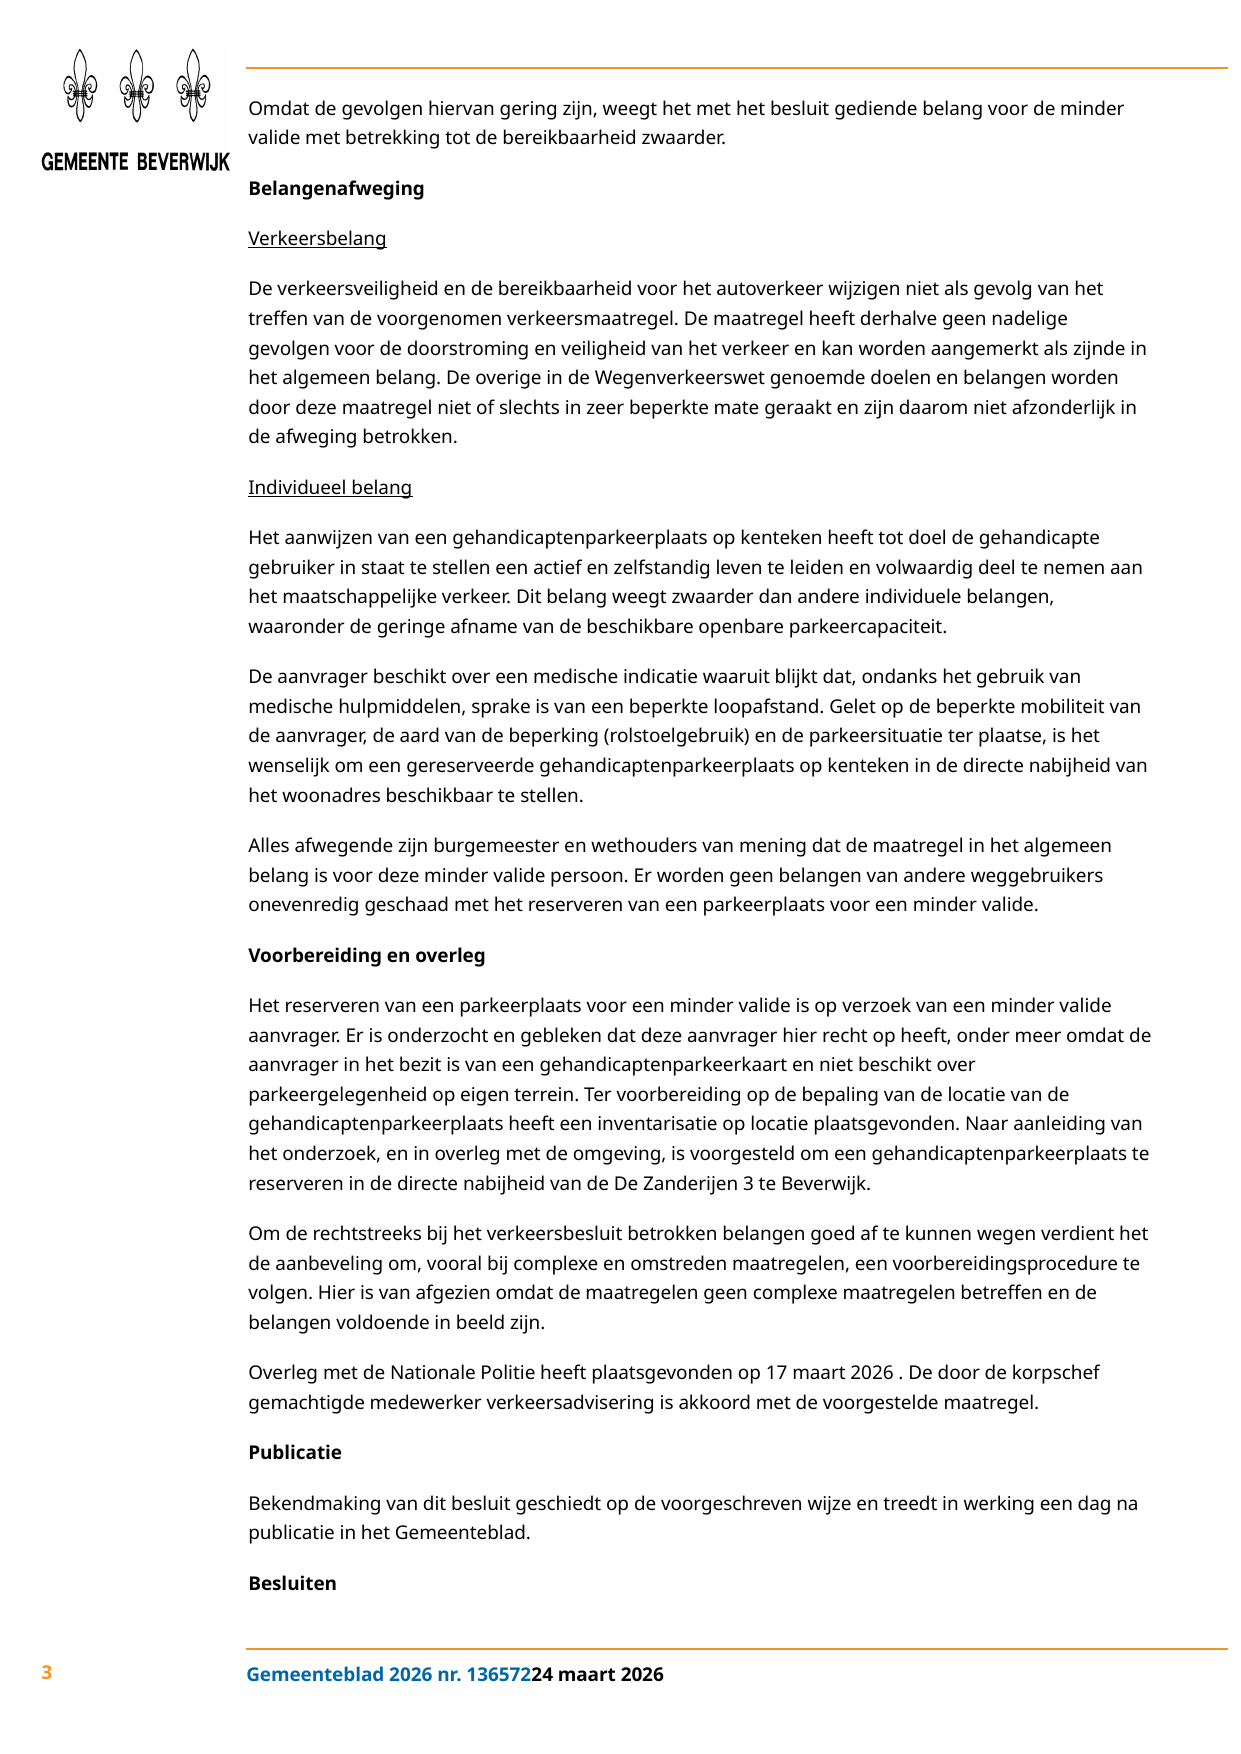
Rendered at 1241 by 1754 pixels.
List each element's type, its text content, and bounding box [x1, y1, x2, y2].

text Bekendmaking van dit besluit geschiedt op de voorgeschreven wijze en treedt in werking een dag na publicatie in het Gemeenteblad. [248, 1490, 1152, 1545]
text Belangenafweging [248, 175, 1152, 201]
text Overleg met de Nationale Politie heeft plaatsgevonden op 17 maart 2026 . De door de korpschef gemachtigde medewerker verkeersadvisering is akkoord met de voorgestelde maatregel. [248, 1359, 1152, 1415]
picture [41, 47, 231, 172]
text Verkeersbelang [248, 225, 1152, 251]
text De verkeersveiligheid en de bereikbaarheid voor het autoverkeer wijzigen niet als gevolg van het treffen van de voorgenomen verkeersmaatregel. De maatregel heeft derhalve geen nadelige gevolgen voor de doorstroming en veiligheid van het verkeer en kan worden aangemerkt als zijnde in het algemeen belang. De overige in de Wegenverkeerswet genoemde doelen en belangen worden door deze maatregel niet of slechts in zeer beperkte mate geraakt en zijn daarom niet afzonderlijk in de afweging betrokken. [248, 276, 1152, 449]
text Publicatie [248, 1439, 1152, 1465]
text Alles afwegende zijn burgemeester en wethouders van mening dat de maatregel in het algemeen belang is voor deze minder valide persoon. Er worden geen belangen van andere weggebruikers onevenredig geschaad met het reserveren van een parkeerplaats voor een minder valide. [248, 832, 1152, 917]
text Het reserveren van een parkeerplaats voor een minder valide is op verzoek van een minder valide aanvrager. Er is onderzocht en gebleken dat deze aanvrager hier recht op heeft, onder meer omdat de aanvrager in het bezit is van een gehandicaptenparkeerkaart en niet beschikt over parkeergelegenheid op eigen terrein. Ter voorbereiding op de bepaling van de locatie van de gehandicaptenparkeerplaats heeft een inventarisatie op locatie plaatsgevonden. Naar aanleiding van het onderzoek, en in overleg met de omgeving, is voorgesteld om een gehandicaptenparkeerplaats te reserveren in de directe nabijheid van de De Zanderijen 3 te Beverwijk. [248, 992, 1152, 1196]
text De aanvrager beschikt over een medische indicatie waaruit blijkt dat, ondanks het gebruik van medische hulpmiddelen, sprake is van een beperkte loopafstand. Gelet op de beperkte mobiliteit van de aanvrager, de aard van de beperking (rolstoelgebruik) en de parkeersituatie ter plaatse, is het wenselijk om een gereserveerde gehandicaptenparkeerplaats op kenteken in de directe nabijheid van het woonadres beschikbaar te stellen. [248, 663, 1152, 808]
text Het aanwijzen van een gehandicaptenparkeerplaats op kenteken heeft tot doel de gehandicapte gebruiker in staat te stellen een actief en zelfstandig leven te leiden en volwaardig deel te nemen aan het maatschappelijke verkeer. Dit belang weegt zwaarder dan andere individuele belangen, waaronder de geringe afname van de beschikbare openbare parkeercapaciteit. [248, 524, 1152, 639]
text Besluiten [248, 1570, 1152, 1596]
text Om de rechtstreeks bij het verkeersbesluit betrokken belangen goed af te kunnen wegen verdient het de aanbeveling om, vooral bij complexe en omstreden maatregelen, een voorbereidingsprocedure te volgen. Hier is van afgezien omdat de maatregelen geen complexe maatregelen betreffen en de belangen voldoende in beeld zijn. [248, 1220, 1152, 1335]
text Individueel belang [248, 474, 1152, 500]
text Voorbereiding en overleg [248, 942, 1152, 968]
text Omdat de gevolgen hiervan gering zijn, weegt het met het besluit gediende belang voor de minder valide met betrekking tot de bereikbaarheid zwaarder. [248, 95, 1152, 150]
